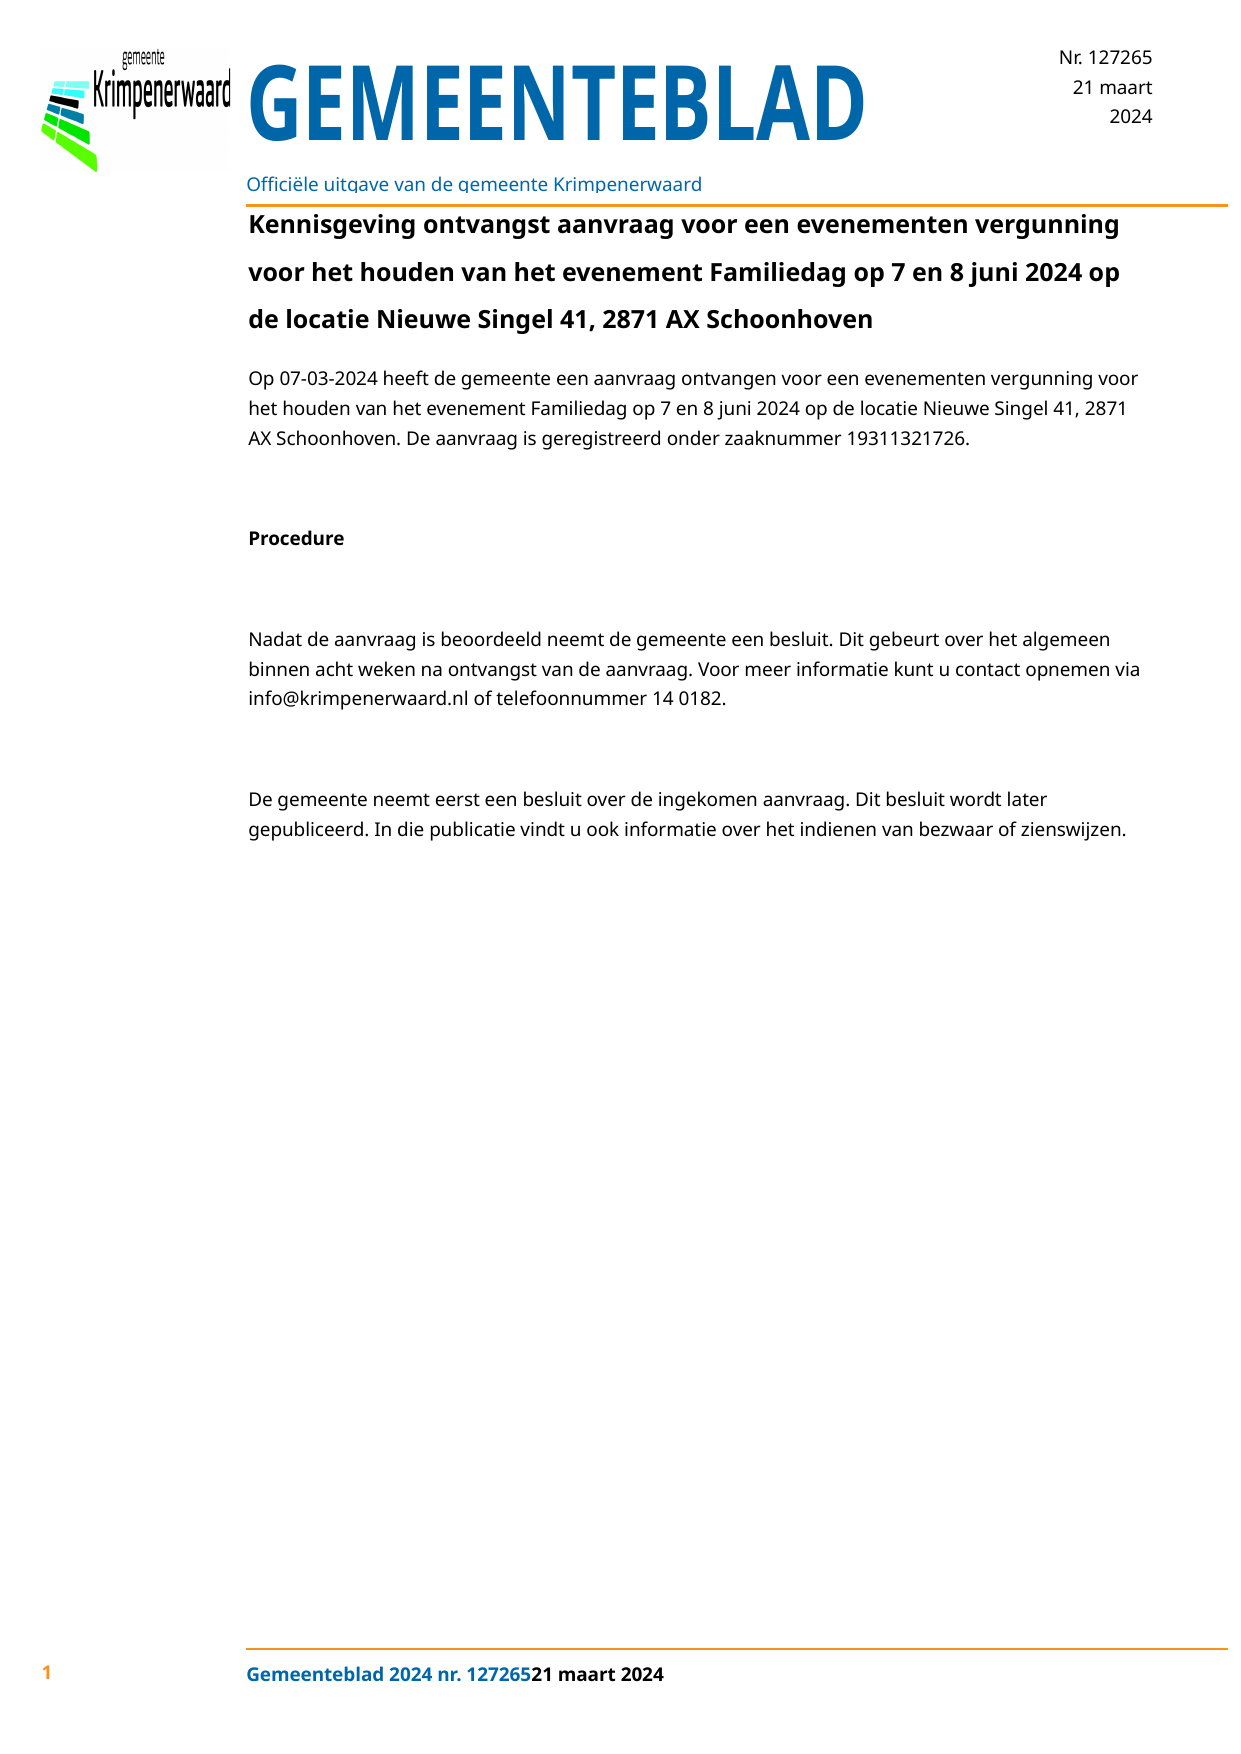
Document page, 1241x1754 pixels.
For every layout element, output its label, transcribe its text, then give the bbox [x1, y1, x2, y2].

text Procedure [248, 526, 1152, 551]
text De gemeente neemt eerst een besluit over de ingekomen aanvraag. Dit besluit wordt later gepubliceerd. In die publicatie vindt u ook informatie over het indienen van bezwaar of zienswijzen. [248, 786, 1152, 842]
text Nadat de aanvraag is beoordeeld neemt de gemeente een besluit. Dit gebeurt over het algemeen binnen acht weken na ontvangst van de aanvraag. Voor meer informatie kunt u contact opnemen via info@krimpenerwaard.nl of telefoonnummer 14 0182. [248, 626, 1152, 711]
text Op 07-03-2024 heeft de gemeente een aanvraag ontvangen voor een evenementen vergunning voor het houden van het evenement Familiedag op 7 en 8 juni 2024 op de locatie Nieuwe Singel 41, 2871 AX Schoonhoven. De aanvraag is geregistreerd onder zaaknummer 19311321726. [248, 366, 1152, 450]
text Kennisgeving ontvangst aanvraag voor een evenementen vergunning voor het houden van het evenement Familiedag op 7 en 8 juni 2024 op de locatie Nieuwe Singel 41, 2871 AX Schoonhoven [248, 207, 1152, 336]
picture [41, 47, 231, 172]
